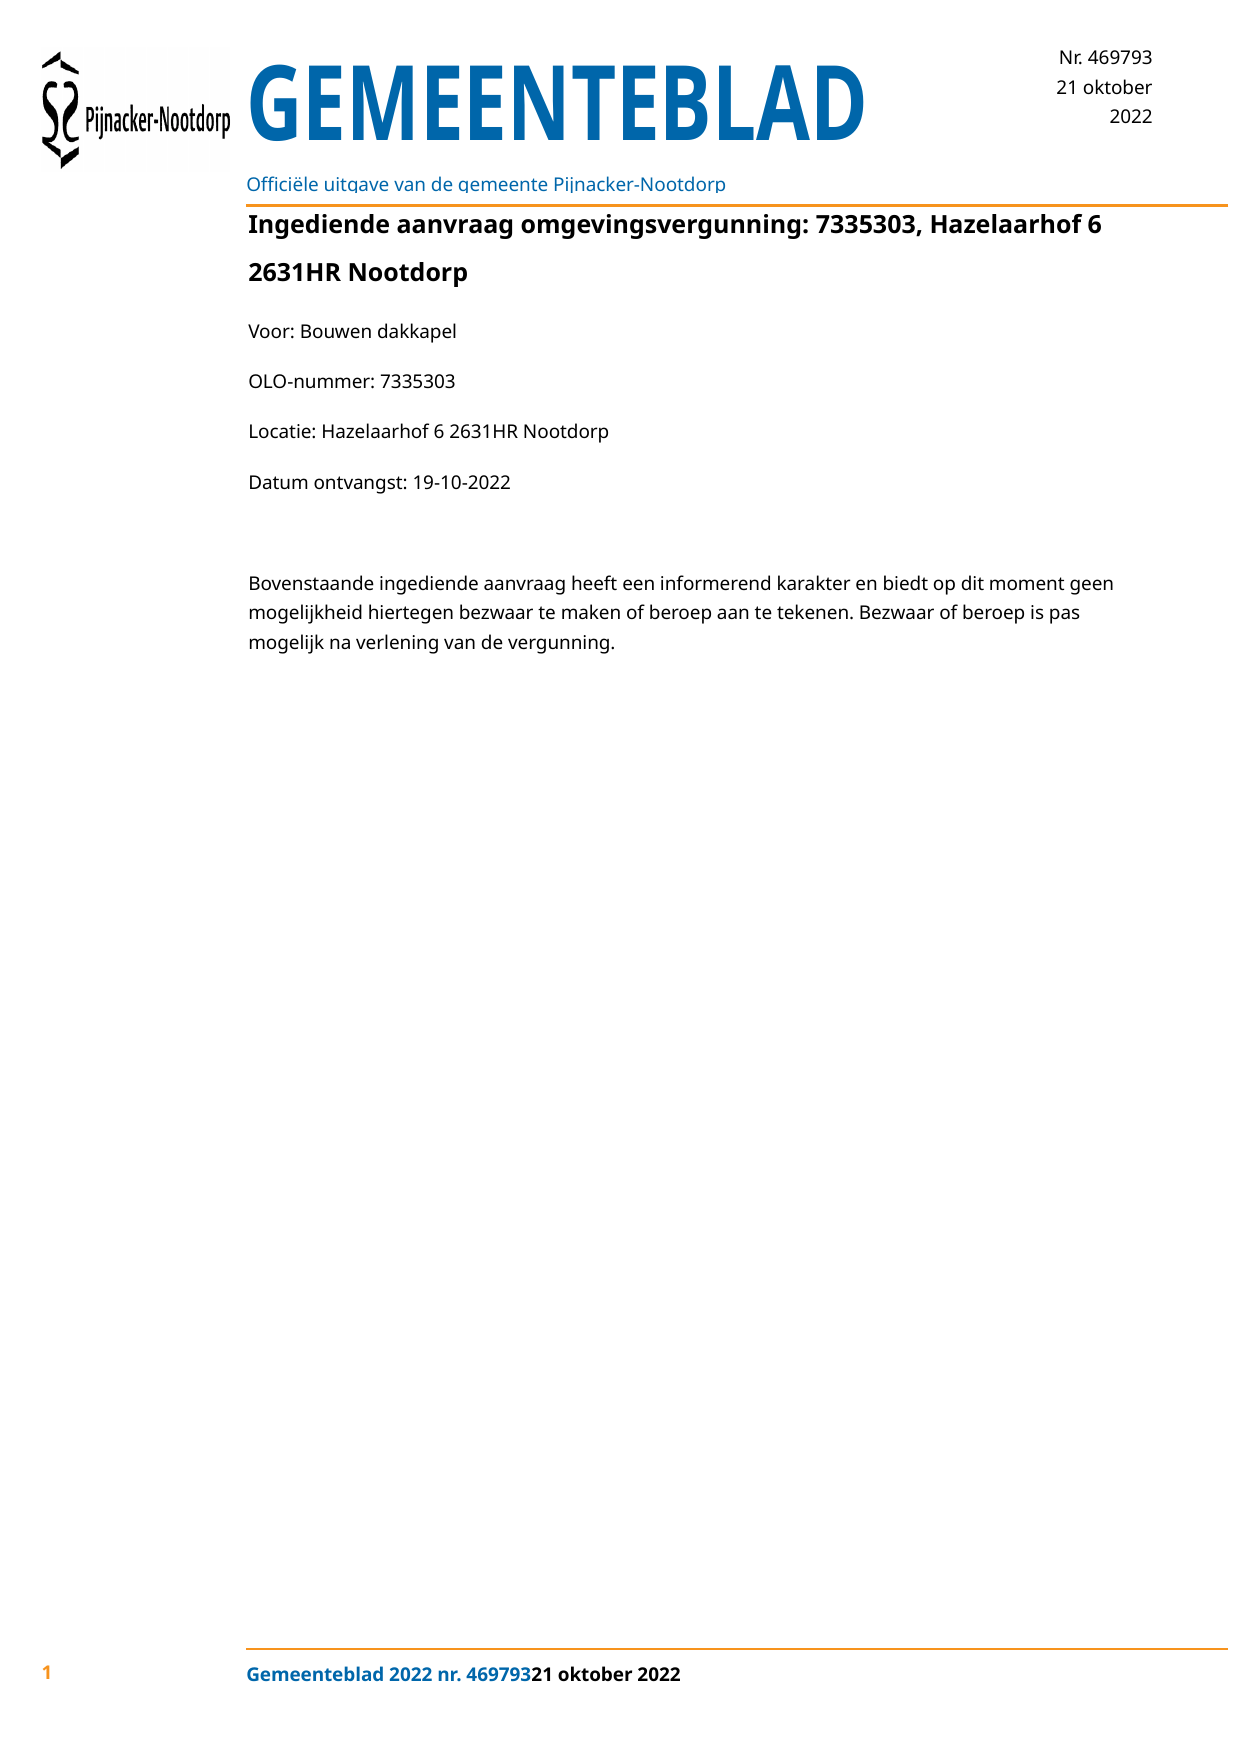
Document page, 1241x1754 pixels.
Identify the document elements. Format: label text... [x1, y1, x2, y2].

text Ingediende aanvraag omgevingsvergunning: 7335303, Hazelaarhof 6 2631HR Nootdorp [248, 207, 1152, 288]
text Datum ontvangst: 19-10-2022 [248, 469, 1152, 495]
text Bovenstaande ingediende aanvraag heeft een informerend karakter en biedt op dit moment geen mogelijkheid hiertegen bezwaar te maken of beroep aan te tekenen. Bezwaar of beroep is pas mogelijk na verlening van de vergunning. [248, 570, 1152, 655]
picture [41, 47, 231, 172]
text Locatie: Hazelaarhof 6 2631HR Nootdorp [248, 419, 1152, 444]
text OLO-nummer: 7335303 [248, 368, 1152, 394]
text Voor: Bouwen dakkapel [248, 318, 1152, 344]
